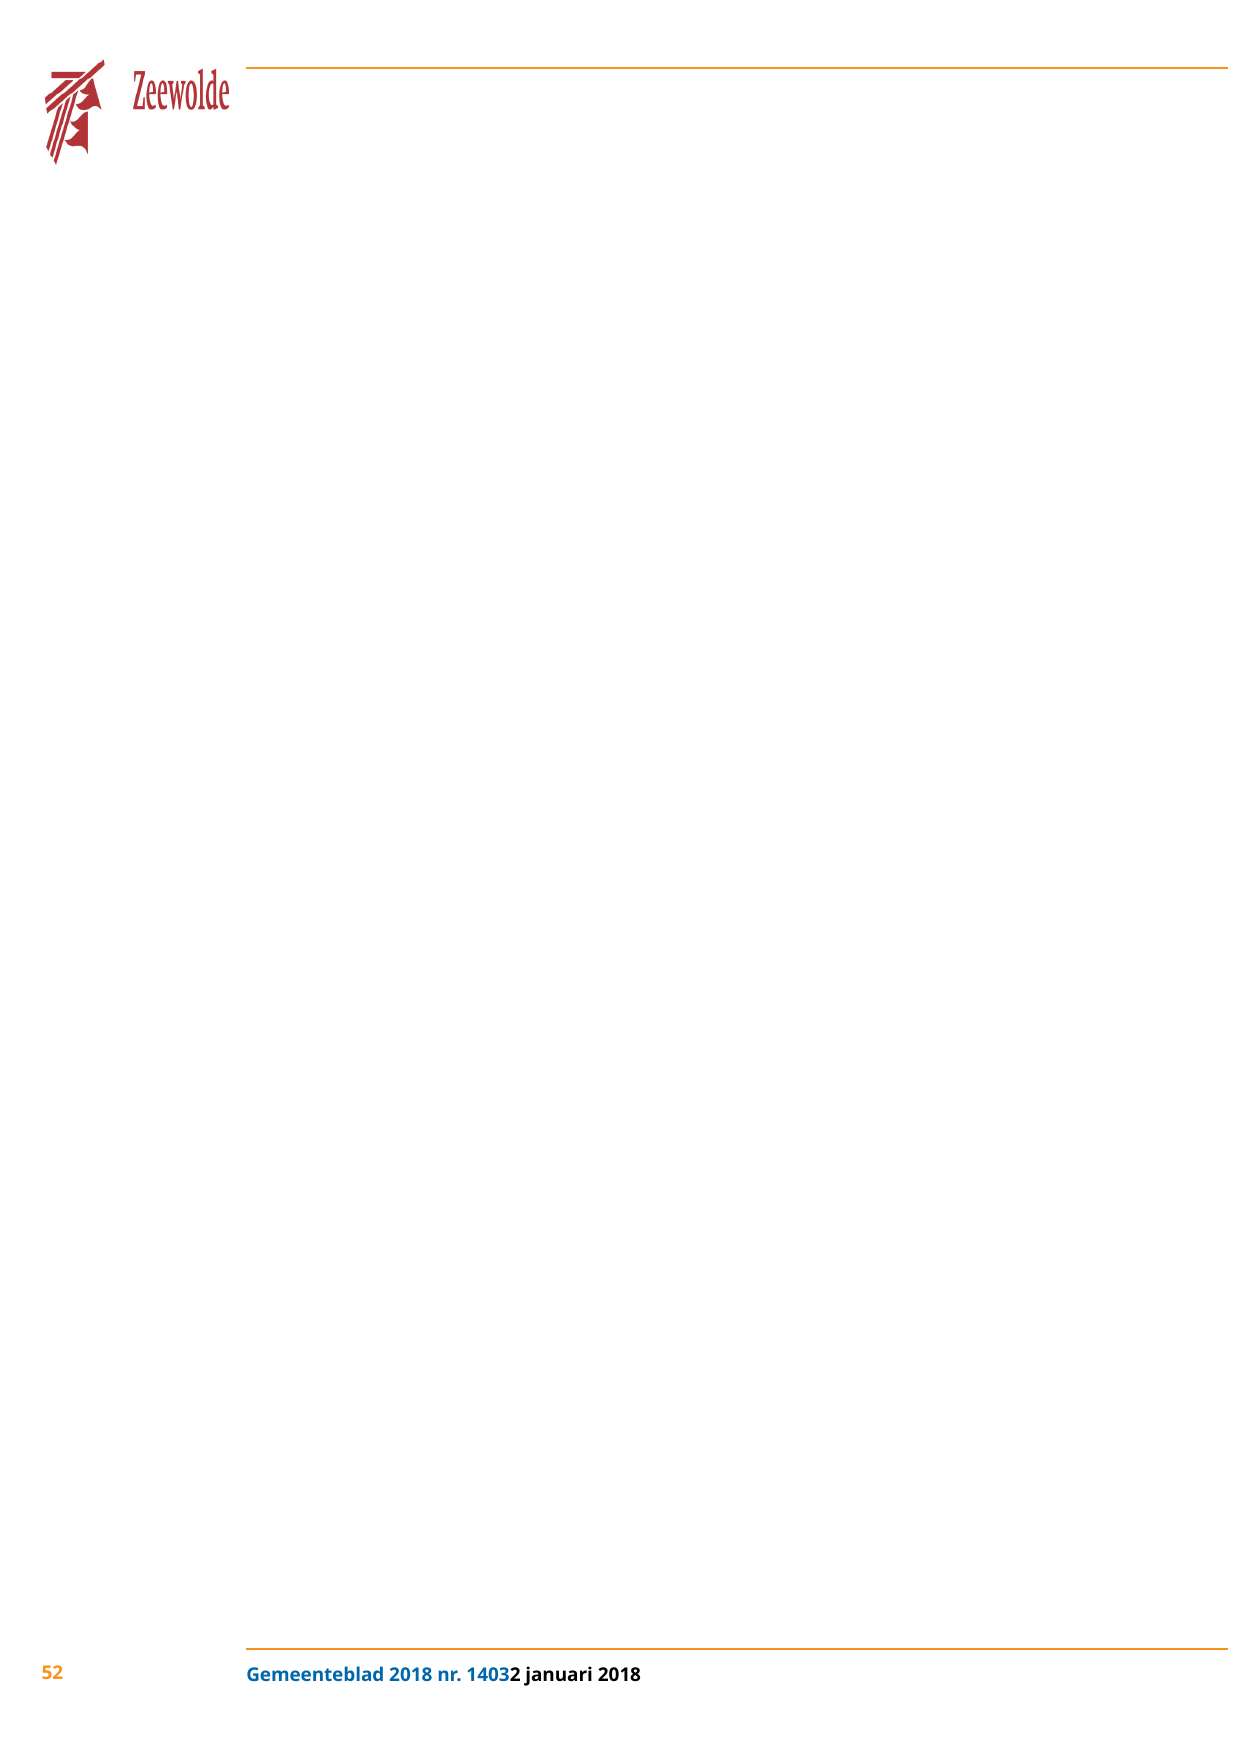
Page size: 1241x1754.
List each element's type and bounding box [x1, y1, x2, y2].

picture [41, 47, 231, 172]
